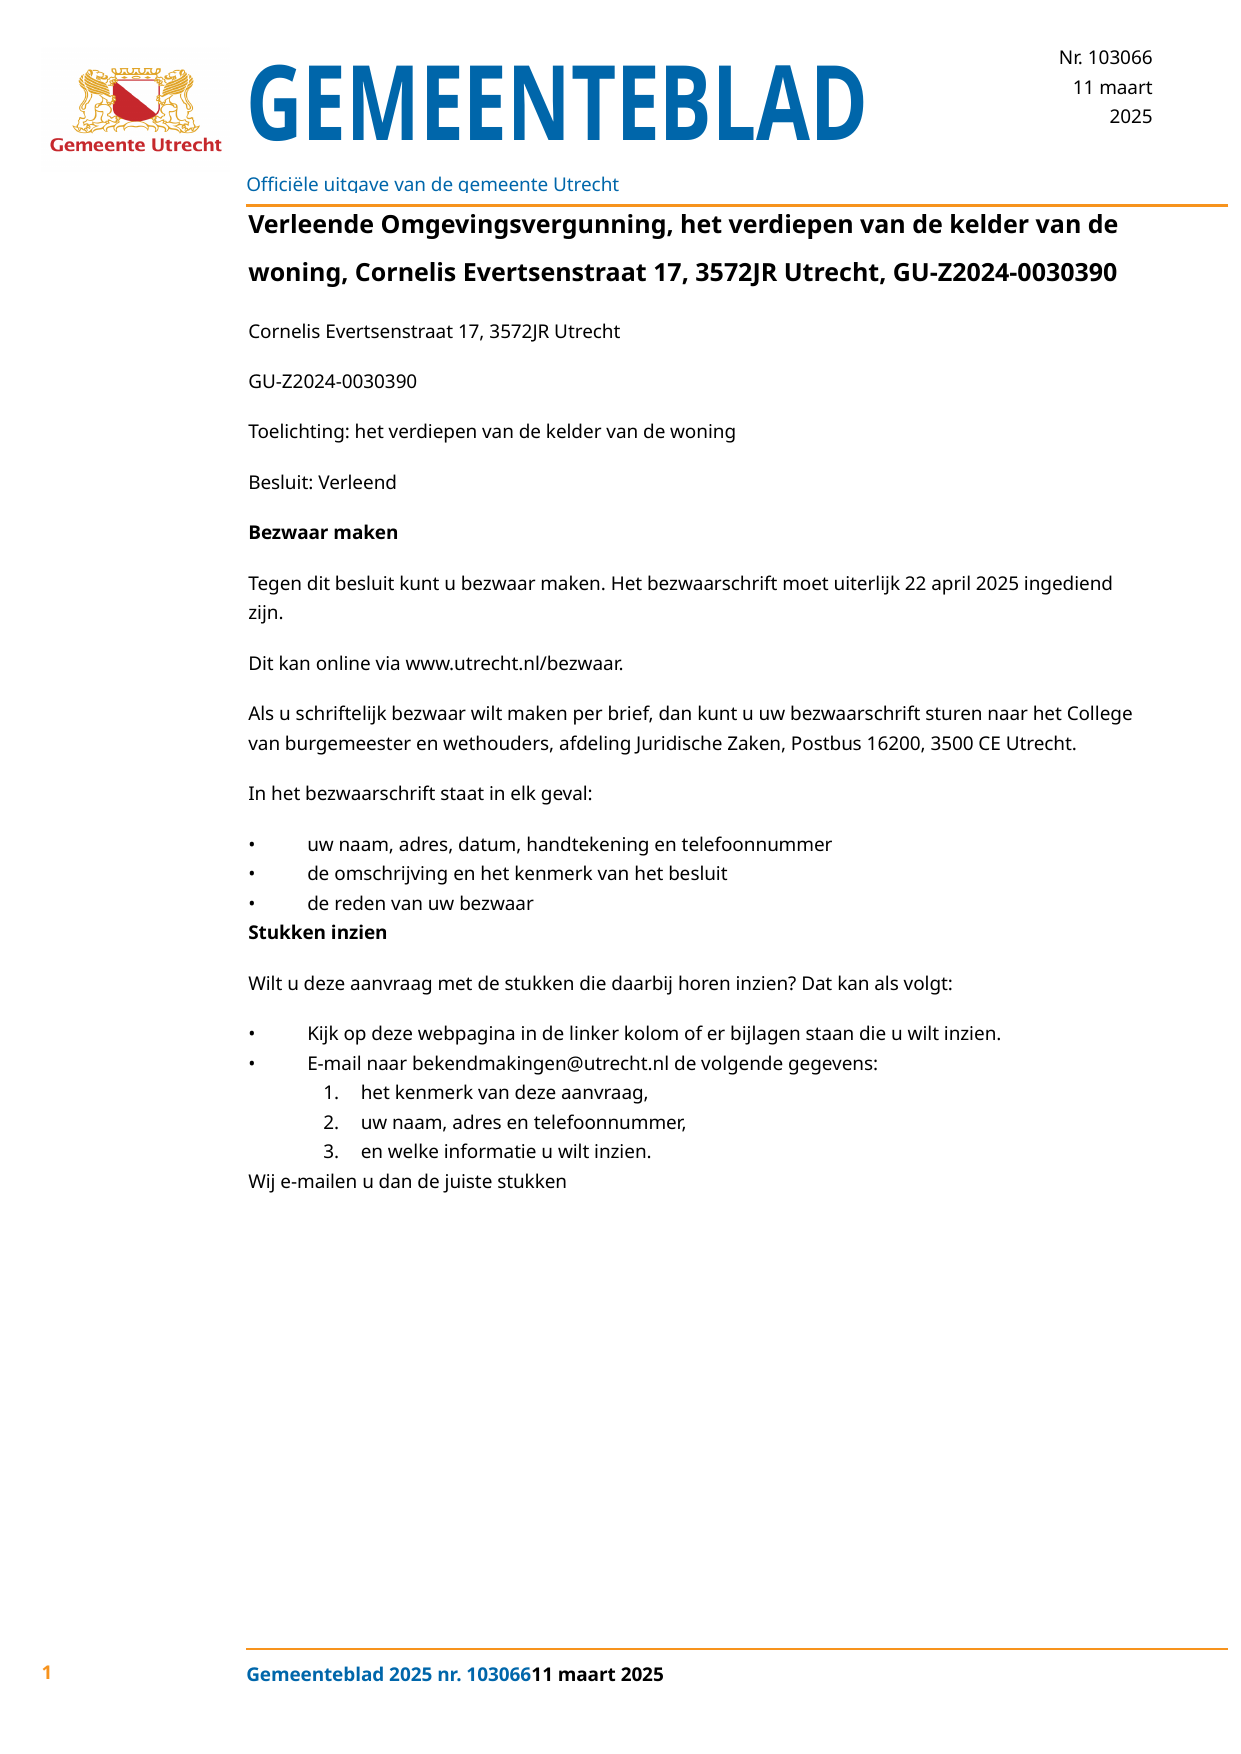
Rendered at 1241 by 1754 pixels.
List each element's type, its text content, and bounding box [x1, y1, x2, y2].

text Stukken inzien [248, 919, 1152, 945]
text Wilt u deze aanvraag met de stukken die daarbij horen inzien? Dat kan als volgt: [248, 970, 1152, 996]
list uw naam, adres, datum, handtekening en telefoonnummer [248, 831, 1152, 857]
picture [41, 47, 231, 172]
text Cornelis Evertsenstraat 17, 3572JR Utrecht [248, 318, 1152, 344]
text In het bezwaarschrift staat in elk geval: [248, 780, 1152, 806]
text Toelichting: het verdiepen van de kelder van de woning [248, 419, 1152, 444]
text Dit kan online via www.utrecht.nl/bezwaar. [248, 650, 1152, 676]
text GU-Z2024-0030390 [248, 368, 1152, 394]
text Tegen dit besluit kunt u bezwaar maken. Het bezwaarschrift moet uiterlijk 22 april 2025 ingediend zijn. [248, 570, 1152, 625]
text Verleende Omgevingsvergunning, het verdiepen van de kelder van de woning, Cornelis Evertsenstraat 17, 3572JR Utrecht, GU-Z2024-0030390 [248, 207, 1152, 288]
text Bezwaar maken [248, 519, 1152, 545]
list de reden van uw bezwaar [248, 890, 1152, 916]
text Besluit: Verleend [248, 469, 1152, 495]
list E-mail naar bekendmakingen@utrecht.nl de volgende gegevens: [248, 1050, 1152, 1076]
list en welke informatie u wilt inzien. [323, 1139, 1152, 1164]
list uw naam, adres en telefoonnummer, [323, 1109, 1152, 1135]
text Wij e-mailen u dan de juiste stukken [248, 1168, 1152, 1194]
list Kijk op deze webpagina in de linker kolom of er bijlagen staan die u wilt inzien. [248, 1020, 1152, 1046]
list het kenmerk van deze aanvraag, [323, 1079, 1152, 1105]
text Als u schriftelijk bezwaar wilt maken per brief, dan kunt u uw bezwaarschrift sturen naar het College van burgemeester en wethouders, afdeling Juridische Zaken, Postbus 16200, 3500 CE Utrecht. [248, 700, 1152, 756]
list de omschrijving en het kenmerk van het besluit [248, 860, 1152, 886]
